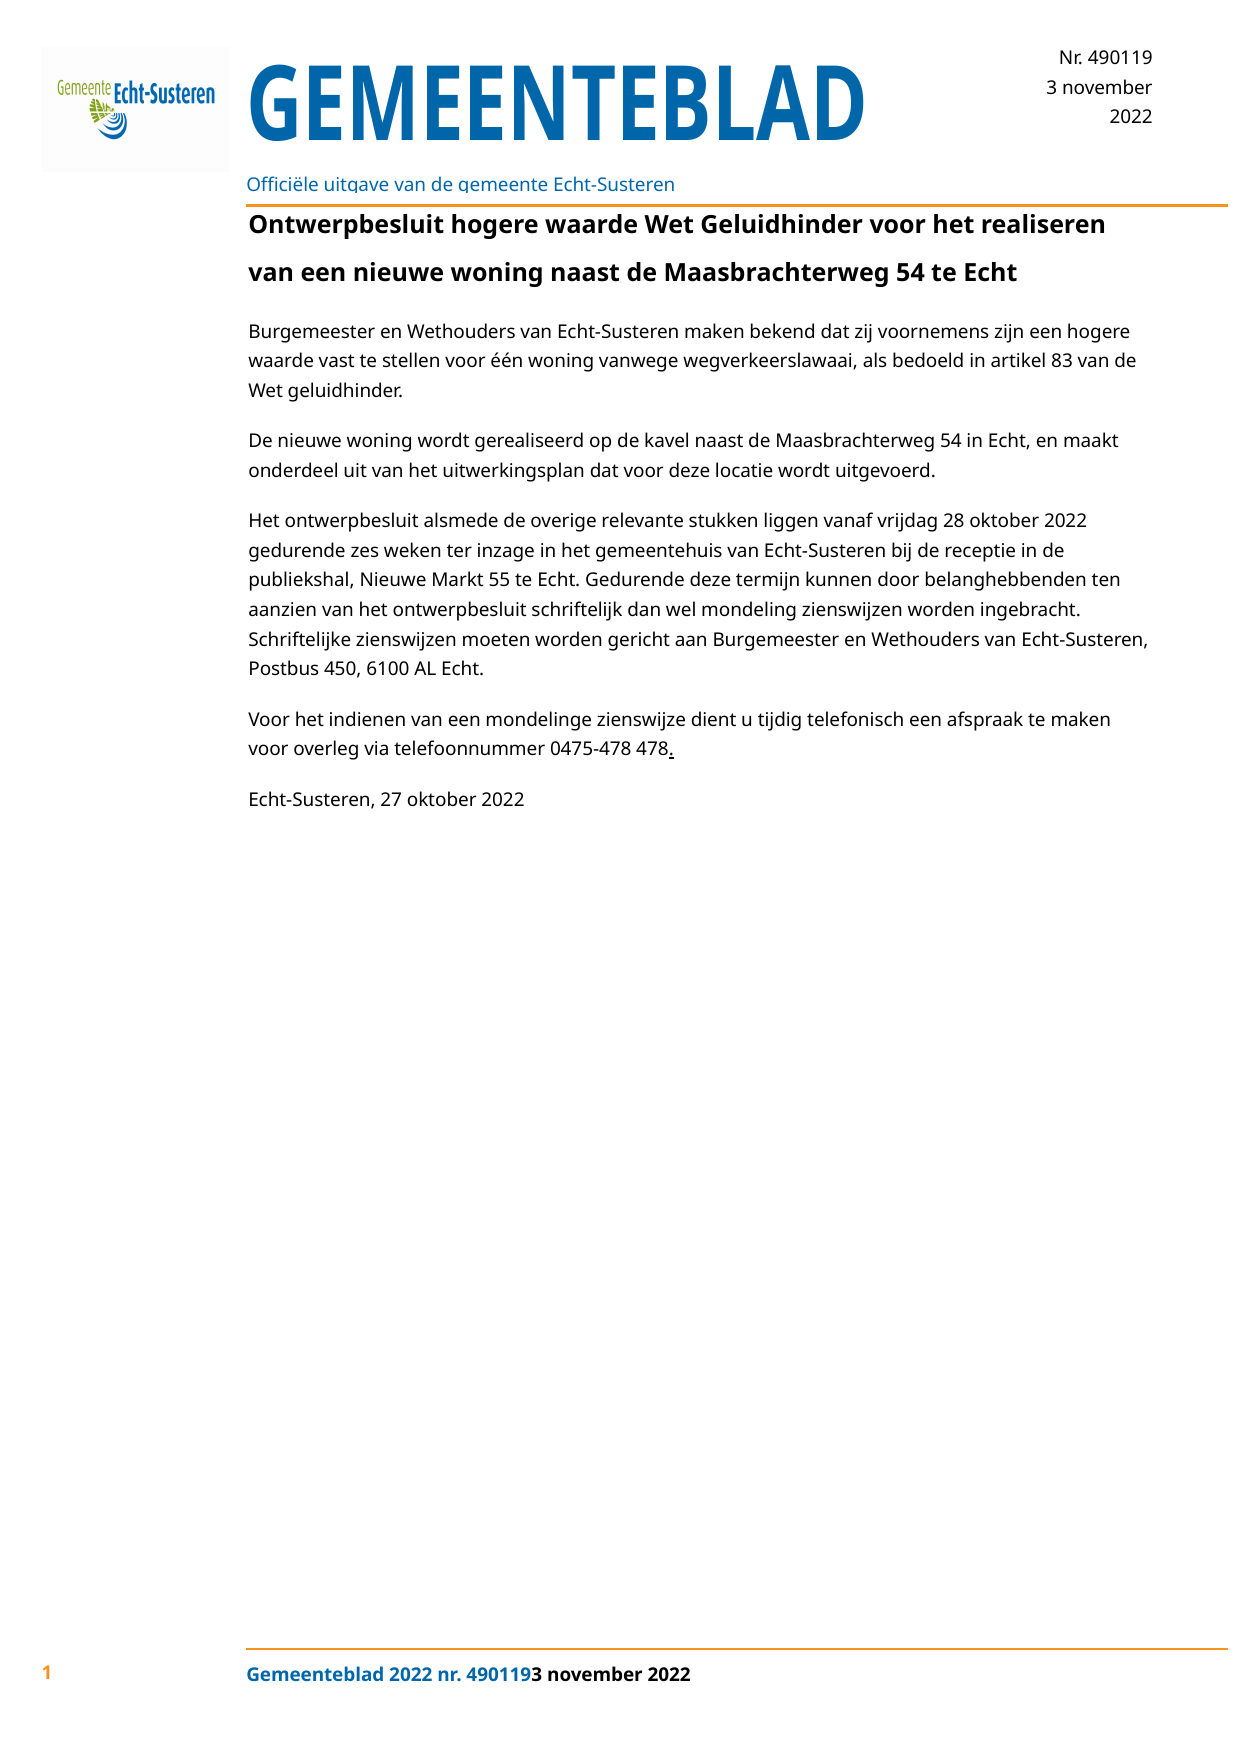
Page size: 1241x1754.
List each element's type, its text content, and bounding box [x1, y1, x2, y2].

text Echt-Susteren, 27 oktober 2022 [248, 786, 1152, 812]
text De nieuwe woning wordt gerealiseerd op de kavel naast de Maasbrachterweg 54 in Echt, en maakt onderdeel uit van het uitwerkingsplan dat voor deze locatie wordt uitgevoerd. [248, 427, 1152, 483]
text Voor het indienen van een mondelinge zienswijze dient u tijdig telefonisch een afspraak te maken voor overleg via telefoonnummer 0475-478 478. [248, 706, 1152, 761]
text Burgemeester en Wethouders van Echt-Susteren maken bekend dat zij voornemens zijn een hogere waarde vast te stellen voor één woning vanwege wegverkeerslawaai, als bedoeld in artikel 83 van de Wet geluidhinder. [248, 318, 1152, 403]
text Het ontwerpbesluit alsmede de overige relevante stukken liggen vanaf vrijdag 28 oktober 2022 gedurende zes weken ter inzage in het gemeentehuis van Echt-Susteren bij de receptie in de publiekshal, Nieuwe Markt 55 te Echt. Gedurende deze termijn kunnen door belanghebbenden ten aanzien van het ontwerpbesluit schriftelijk dan wel mondeling zienswijzen worden ingebracht. Schriftelijke zienswijzen moeten worden gericht aan Burgemeester en Wethouders van Echt-Susteren, Postbus 450, 6100 AL Echt. [248, 507, 1152, 681]
picture [41, 47, 231, 172]
text Ontwerpbesluit hogere waarde Wet Geluidhinder voor het realiseren van een nieuwe woning naast de Maasbrachterweg 54 te Echt [248, 207, 1152, 288]
